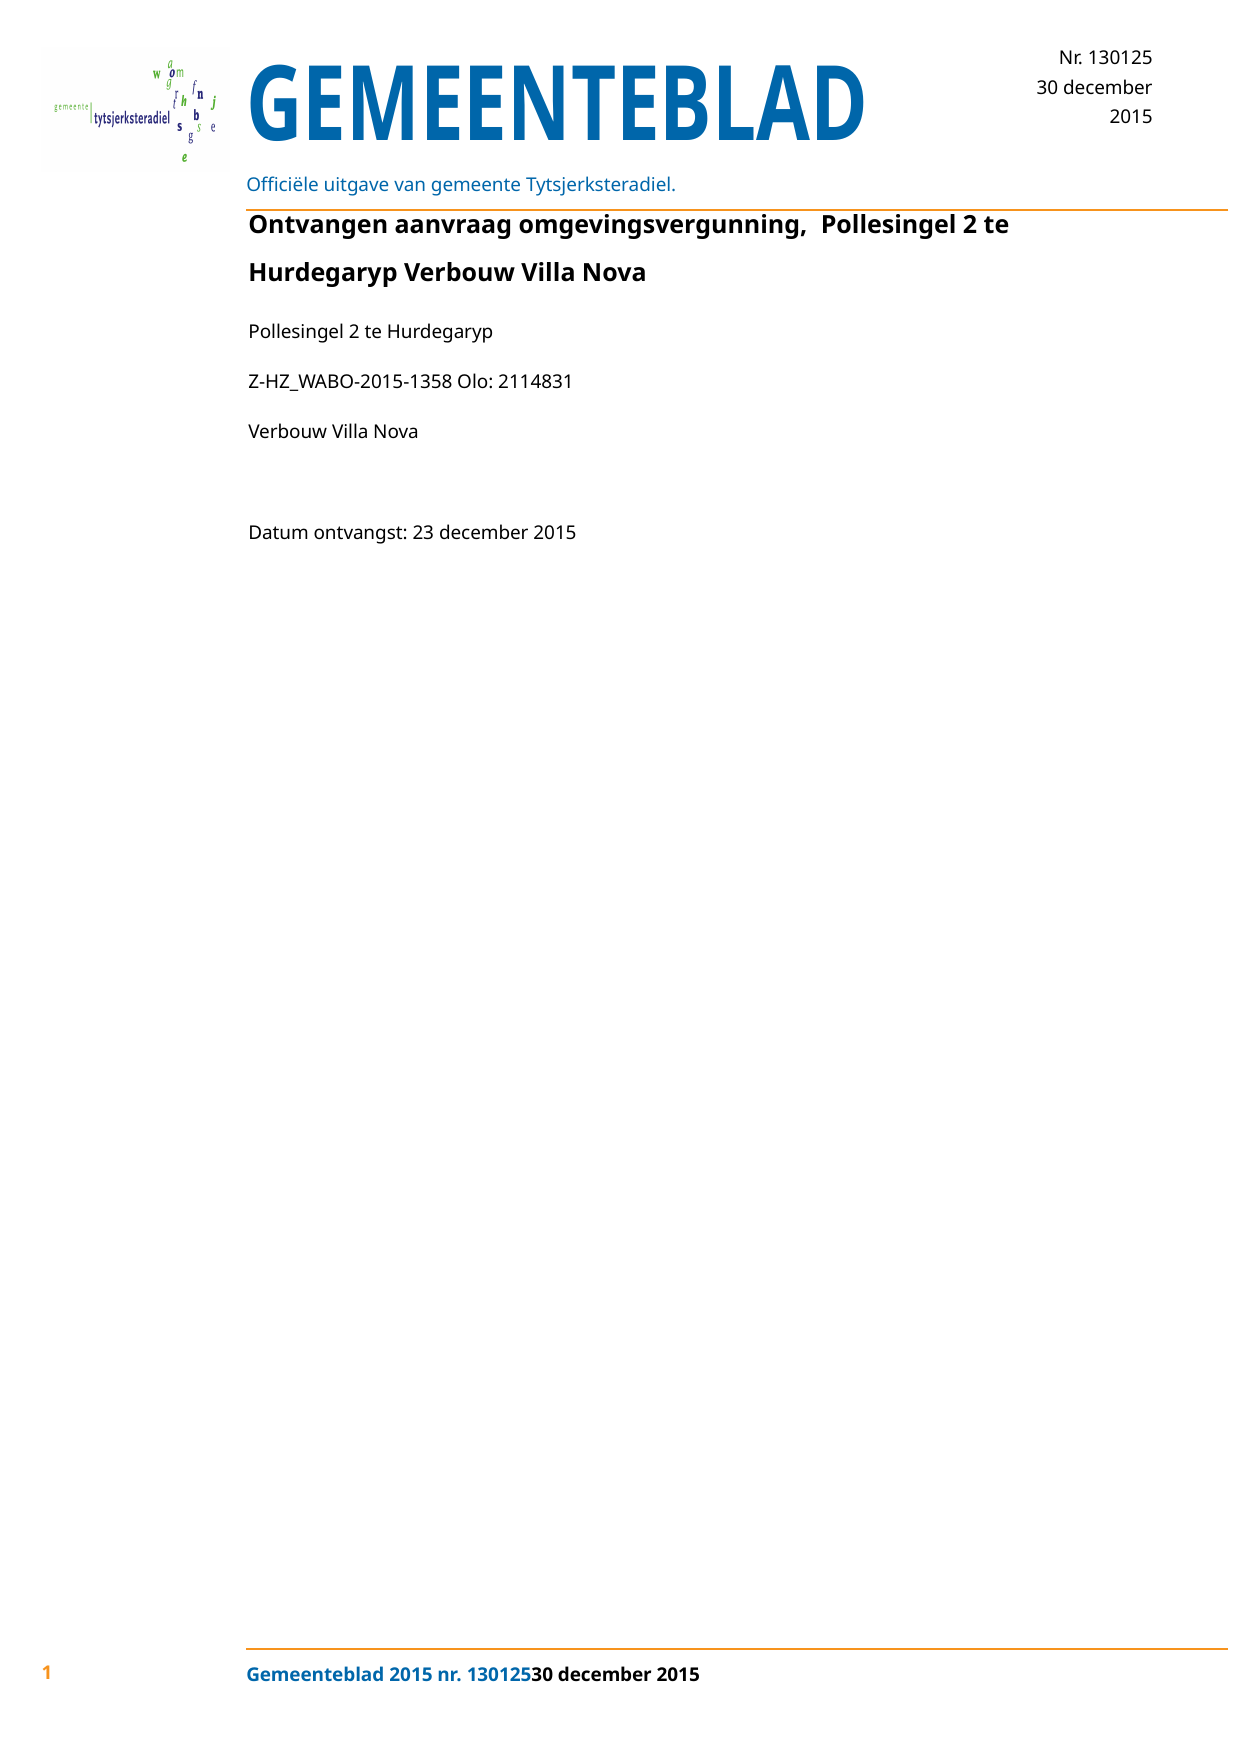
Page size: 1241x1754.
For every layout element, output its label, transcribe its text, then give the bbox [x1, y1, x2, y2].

text Pollesingel 2 te Hurdegaryp [248, 318, 1152, 344]
text Z-HZ_WABO-2015-1358 Olo: 2114831 [248, 368, 1152, 394]
text Ontvangen aanvraag omgevingsvergunning, Pollesingel 2 te Hurdegaryp Verbouw Villa Nova [248, 211, 1152, 288]
picture [41, 47, 231, 172]
text Verbouw Villa Nova [248, 419, 1152, 444]
text Datum ontvangst: 23 december 2015 [248, 519, 1152, 545]
